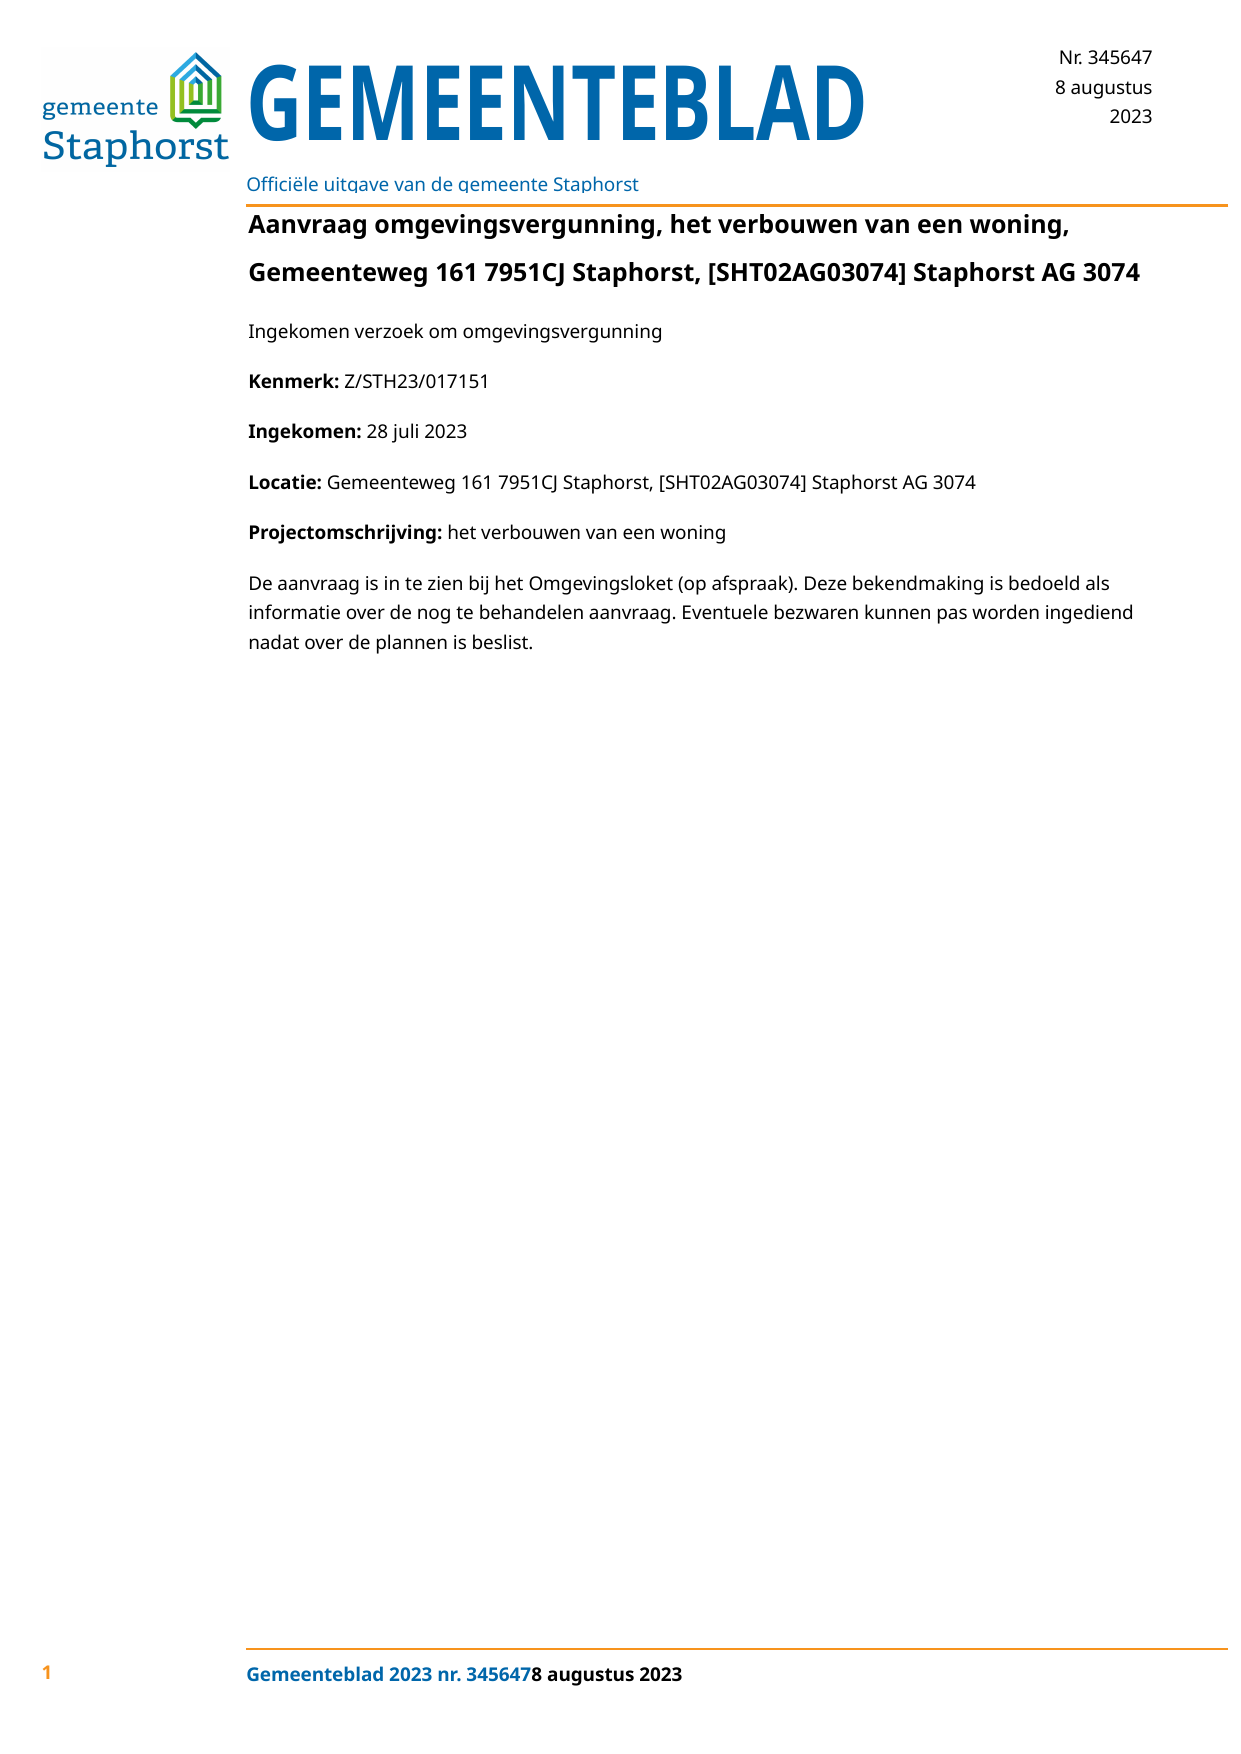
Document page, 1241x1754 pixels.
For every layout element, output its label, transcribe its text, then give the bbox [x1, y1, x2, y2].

text Locatie: Gemeenteweg 161 7951CJ Staphorst, [SHT02AG03074] Staphorst AG 3074 [248, 469, 1152, 495]
text Ingekomen verzoek om omgevingsvergunning [248, 318, 1152, 344]
text Ingekomen: 28 juli 2023 [248, 419, 1152, 444]
text De aanvraag is in te zien bij het Omgevingsloket (op afspraak). Deze bekendmaking is bedoeld als informatie over de nog te behandelen aanvraag. Eventuele bezwaren kunnen pas worden ingediend nadat over de plannen is beslist. [248, 570, 1152, 655]
text Kenmerk: Z/STH23/017151 [248, 368, 1152, 394]
text Projectomschrijving: het verbouwen van een woning [248, 519, 1152, 545]
text Aanvraag omgevingsvergunning, het verbouwen van een woning, Gemeenteweg 161 7951CJ Staphorst, [SHT02AG03074] Staphorst AG 3074 [248, 207, 1152, 288]
picture [41, 47, 231, 172]
